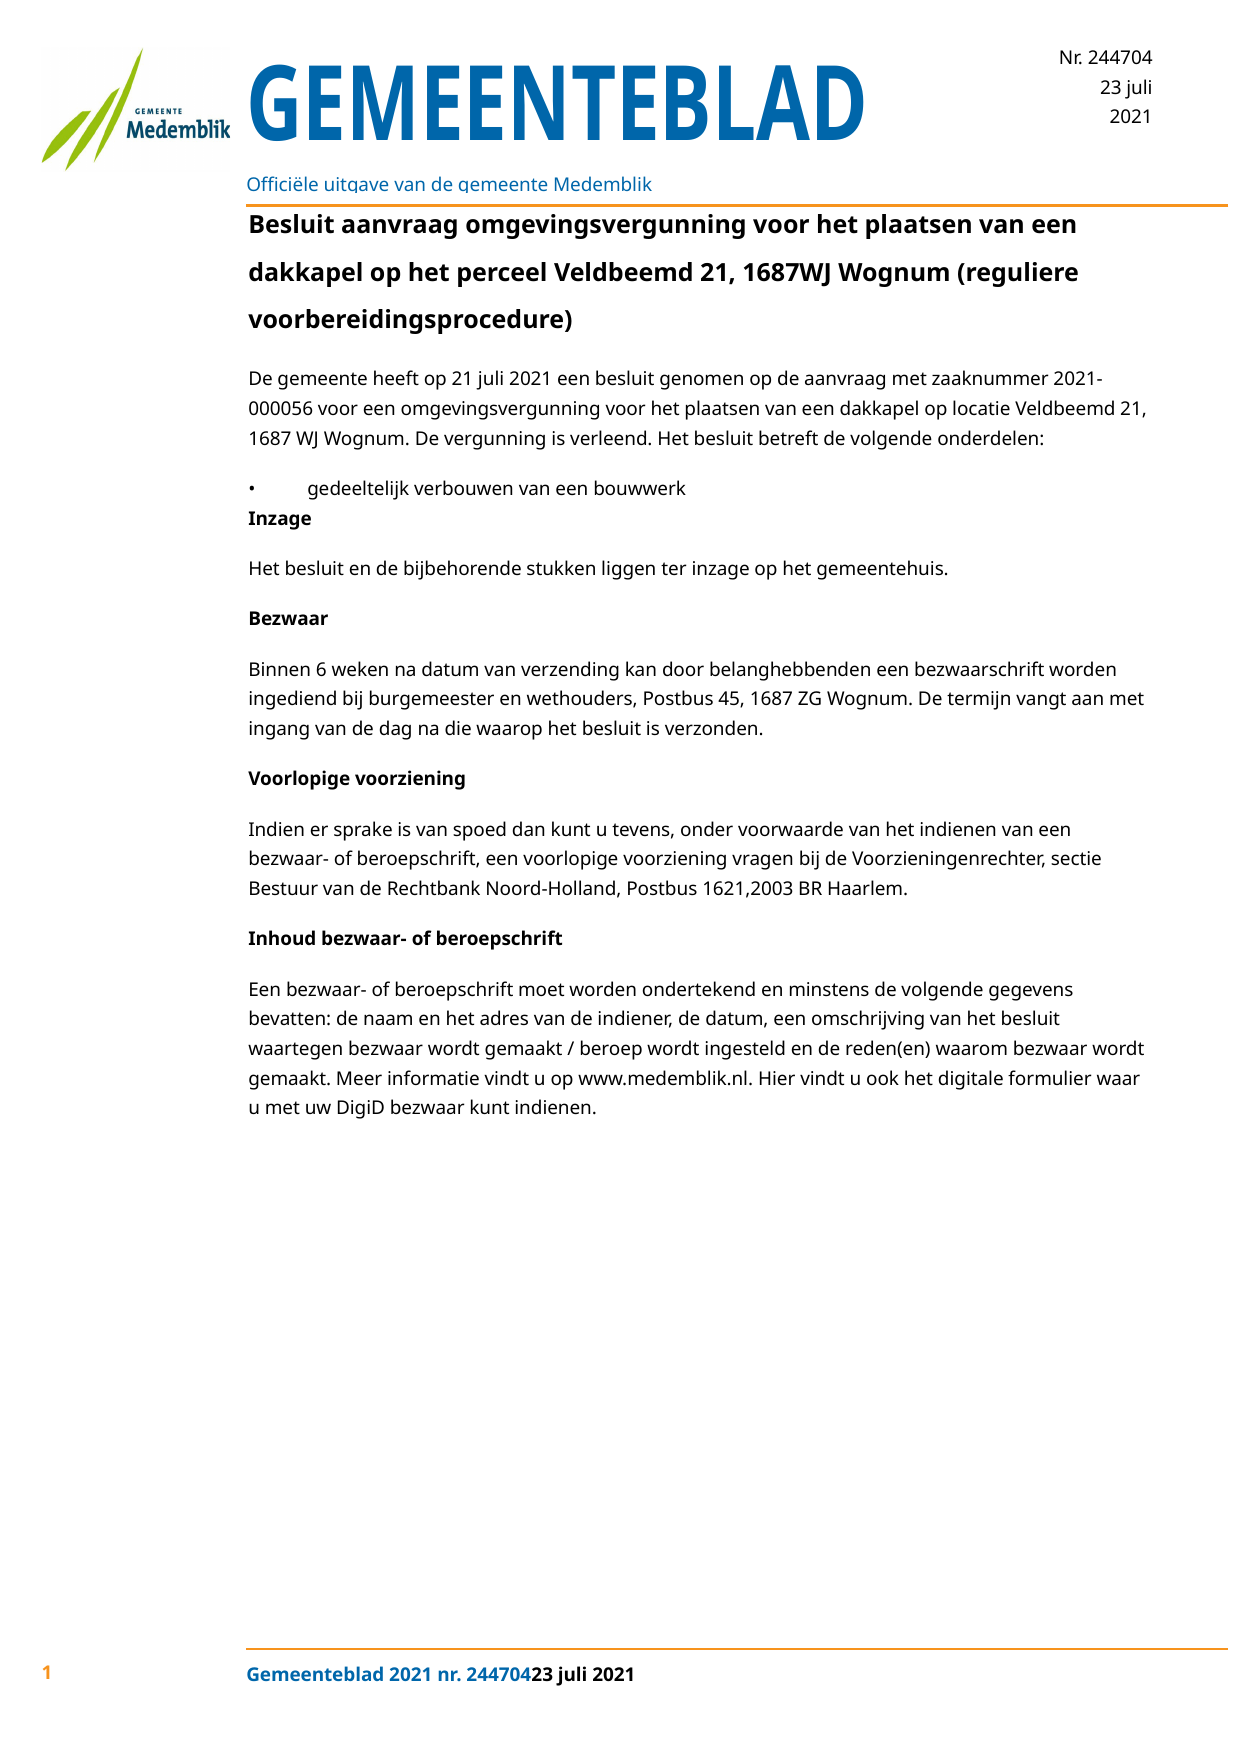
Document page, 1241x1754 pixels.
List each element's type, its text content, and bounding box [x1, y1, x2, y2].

text Een bezwaar- of beroepschrift moet worden ondertekend en minstens de volgende gegevens bevatten: de naam en het adres van de indiener, de datum, een omschrijving van het besluit waartegen bezwaar wordt gemaakt / beroep wordt ingesteld en de reden(en) waarom bezwaar wordt gemaakt. Meer informatie vindt u op www.medemblik.nl. Hier vindt u ook het digitale formulier waar u met uw DigiD bezwaar kunt indienen. [248, 976, 1152, 1120]
text Bezwaar [248, 606, 1152, 631]
text Binnen 6 weken na datum van verzending kan door belanghebbenden een bezwaarschrift worden ingediend bij burgemeester en wethouders, Postbus 45, 1687 ZG Wognum. De termijn vangt aan met ingang van de dag na die waarop het besluit is verzonden. [248, 656, 1152, 741]
text De gemeente heeft op 21 juli 2021 een besluit genomen op de aanvraag met zaaknummer 2021-000056 voor een omgevingsvergunning voor het plaatsen van een dakkapel op locatie Veldbeemd 21, 1687 WJ Wognum. De vergunning is verleend. Het besluit betreft de volgende onderdelen: [248, 366, 1152, 450]
text Indien er sprake is van spoed dan kunt u tevens, onder voorwaarde van het indienen van een bezwaar- of beroepschrift, een voorlopige voorziening vragen bij de Voorzieningenrechter, sectie Bestuur van de Rechtbank Noord-Holland, Postbus 1621,2003 BR Haarlem. [248, 816, 1152, 901]
text Inhoud bezwaar- of beroepschrift [248, 926, 1152, 951]
text Besluit aanvraag omgevingsvergunning voor het plaatsen van een dakkapel op het perceel Veldbeemd 21, 1687WJ Wognum (reguliere voorbereidingsprocedure) [248, 207, 1152, 336]
picture [41, 47, 231, 172]
text Voorlopige voorziening [248, 766, 1152, 791]
text Het besluit en de bijbehorende stukken liggen ter inzage op het gemeentehuis. [248, 555, 1152, 581]
list gedeeltelijk verbouwen van een bouwwerk [248, 475, 1152, 501]
text Inzage [248, 505, 1152, 530]
